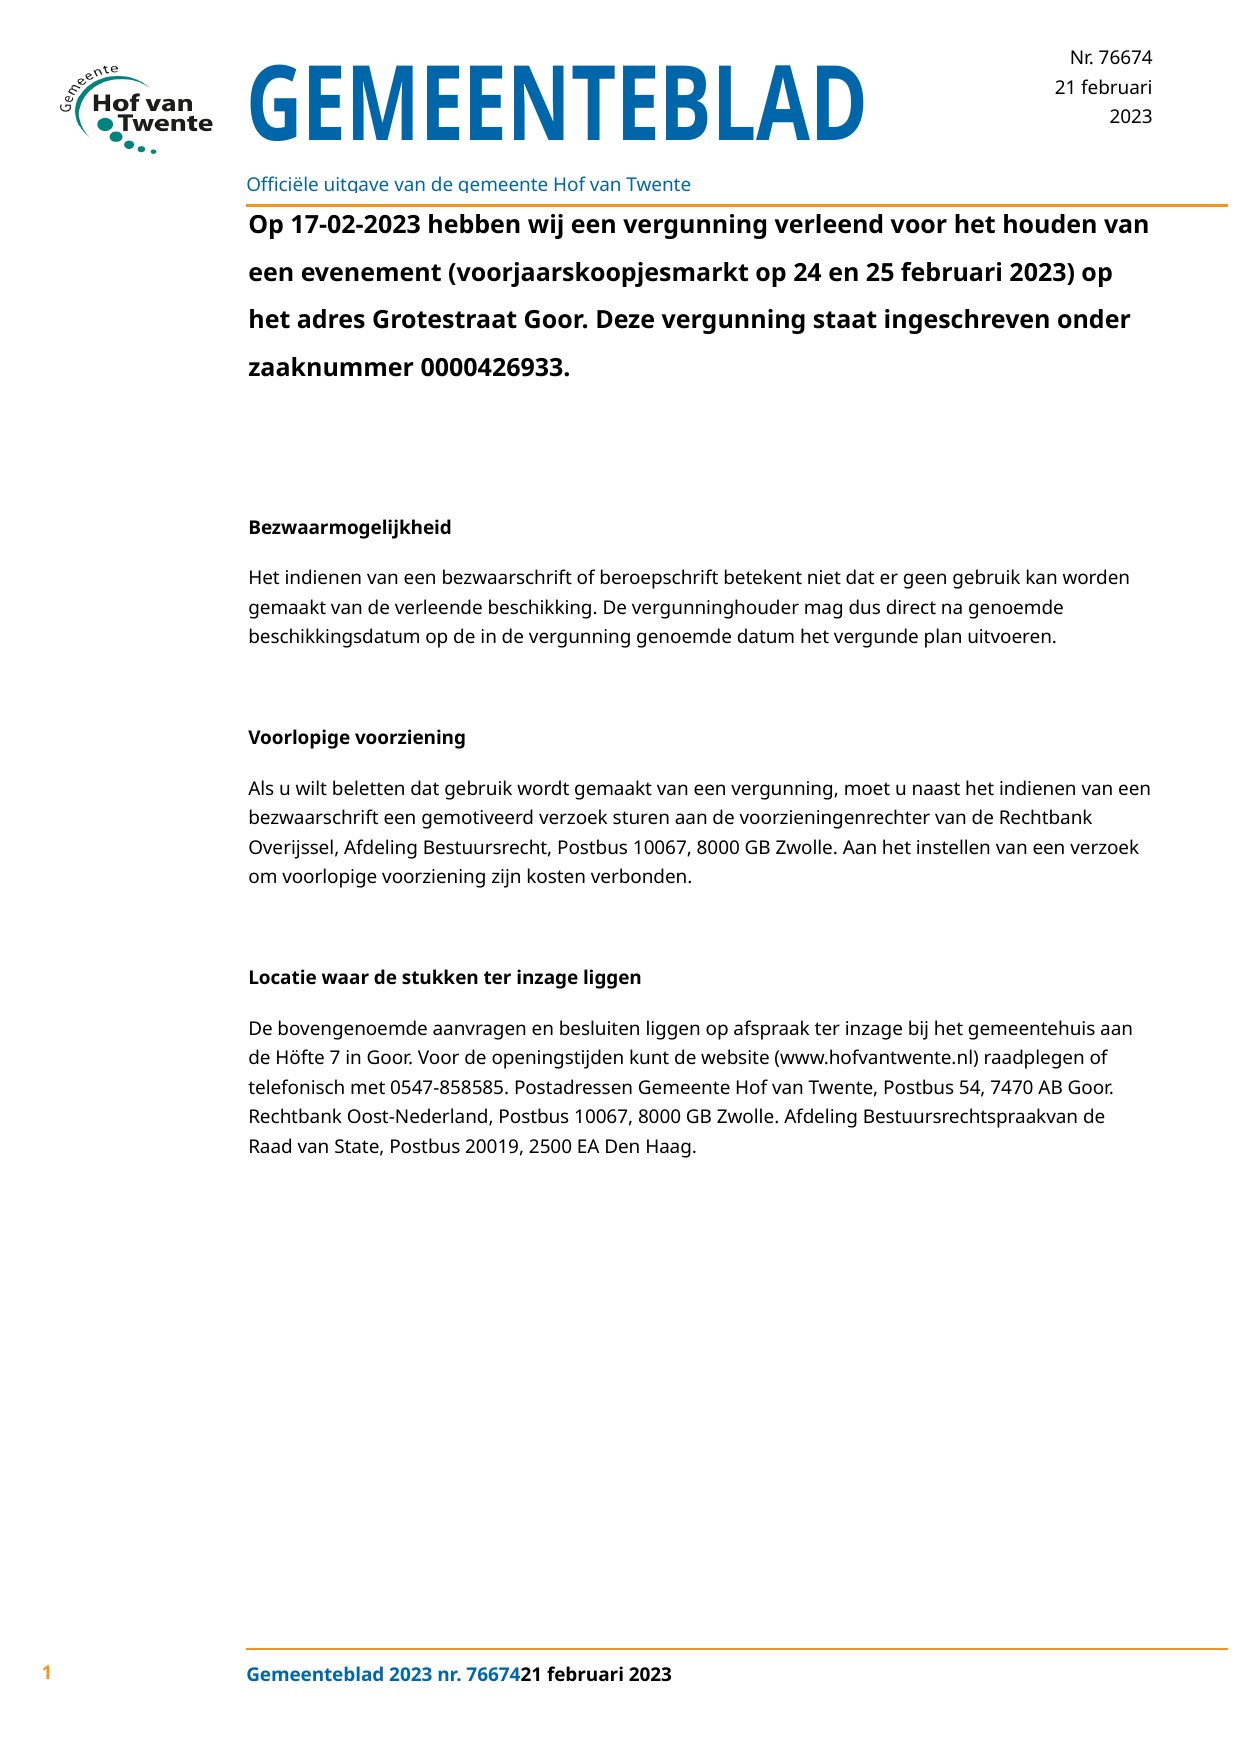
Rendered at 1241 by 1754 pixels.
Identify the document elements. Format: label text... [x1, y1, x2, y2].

text Voorlopige voorziening [248, 724, 1152, 750]
text Bezwaarmogelijkheid [248, 514, 1152, 540]
text Als u wilt beletten dat gebruik wordt gemaakt van een vergunning, moet u naast het indienen van een bezwaarschrift een gemotiveerd verzoek sturen aan de voorzieningenrechter van de Rechtbank Overijssel, Afdeling Bestuursrecht, Postbus 10067, 8000 GB Zwolle. Aan het instellen van een verzoek om voorlopige voorziening zijn kosten verbonden. [248, 775, 1152, 889]
text Locatie waar de stukken ter inzage liggen [248, 964, 1152, 990]
picture [41, 47, 231, 172]
text Op 17-02-2023 hebben wij een vergunning verleend voor het houden van een evenement (voorjaarskoopjesmarkt op 24 en 25 februari 2023) op het adres Grotestraat Goor. Deze vergunning staat ingeschreven onder zaaknummer 0000426933. [248, 207, 1152, 384]
text Het indienen van een bezwaarschrift of beroepschrift betekent niet dat er geen gebruik kan worden gemaakt van de verleende beschikking. De vergunninghouder mag dus direct na genoemde beschikkingsdatum op de in de vergunning genoemde datum het vergunde plan uitvoeren. [248, 564, 1152, 649]
text De bovengenoemde aanvragen en besluiten liggen op afspraak ter inzage bij het gemeentehuis aan de Höfte 7 in Goor. Voor de openingstijden kunt de website (www.hofvantwente.nl) raadplegen of telefonisch met 0547-858585. Postadressen Gemeente Hof van Twente, Postbus 54, 7470 AB Goor. Rechtbank Oost-Nederland, Postbus 10067, 8000 GB Zwolle. Afdeling Bestuursrechtspraakvan de Raad van State, Postbus 20019, 2500 EA Den Haag. [248, 1015, 1152, 1159]
